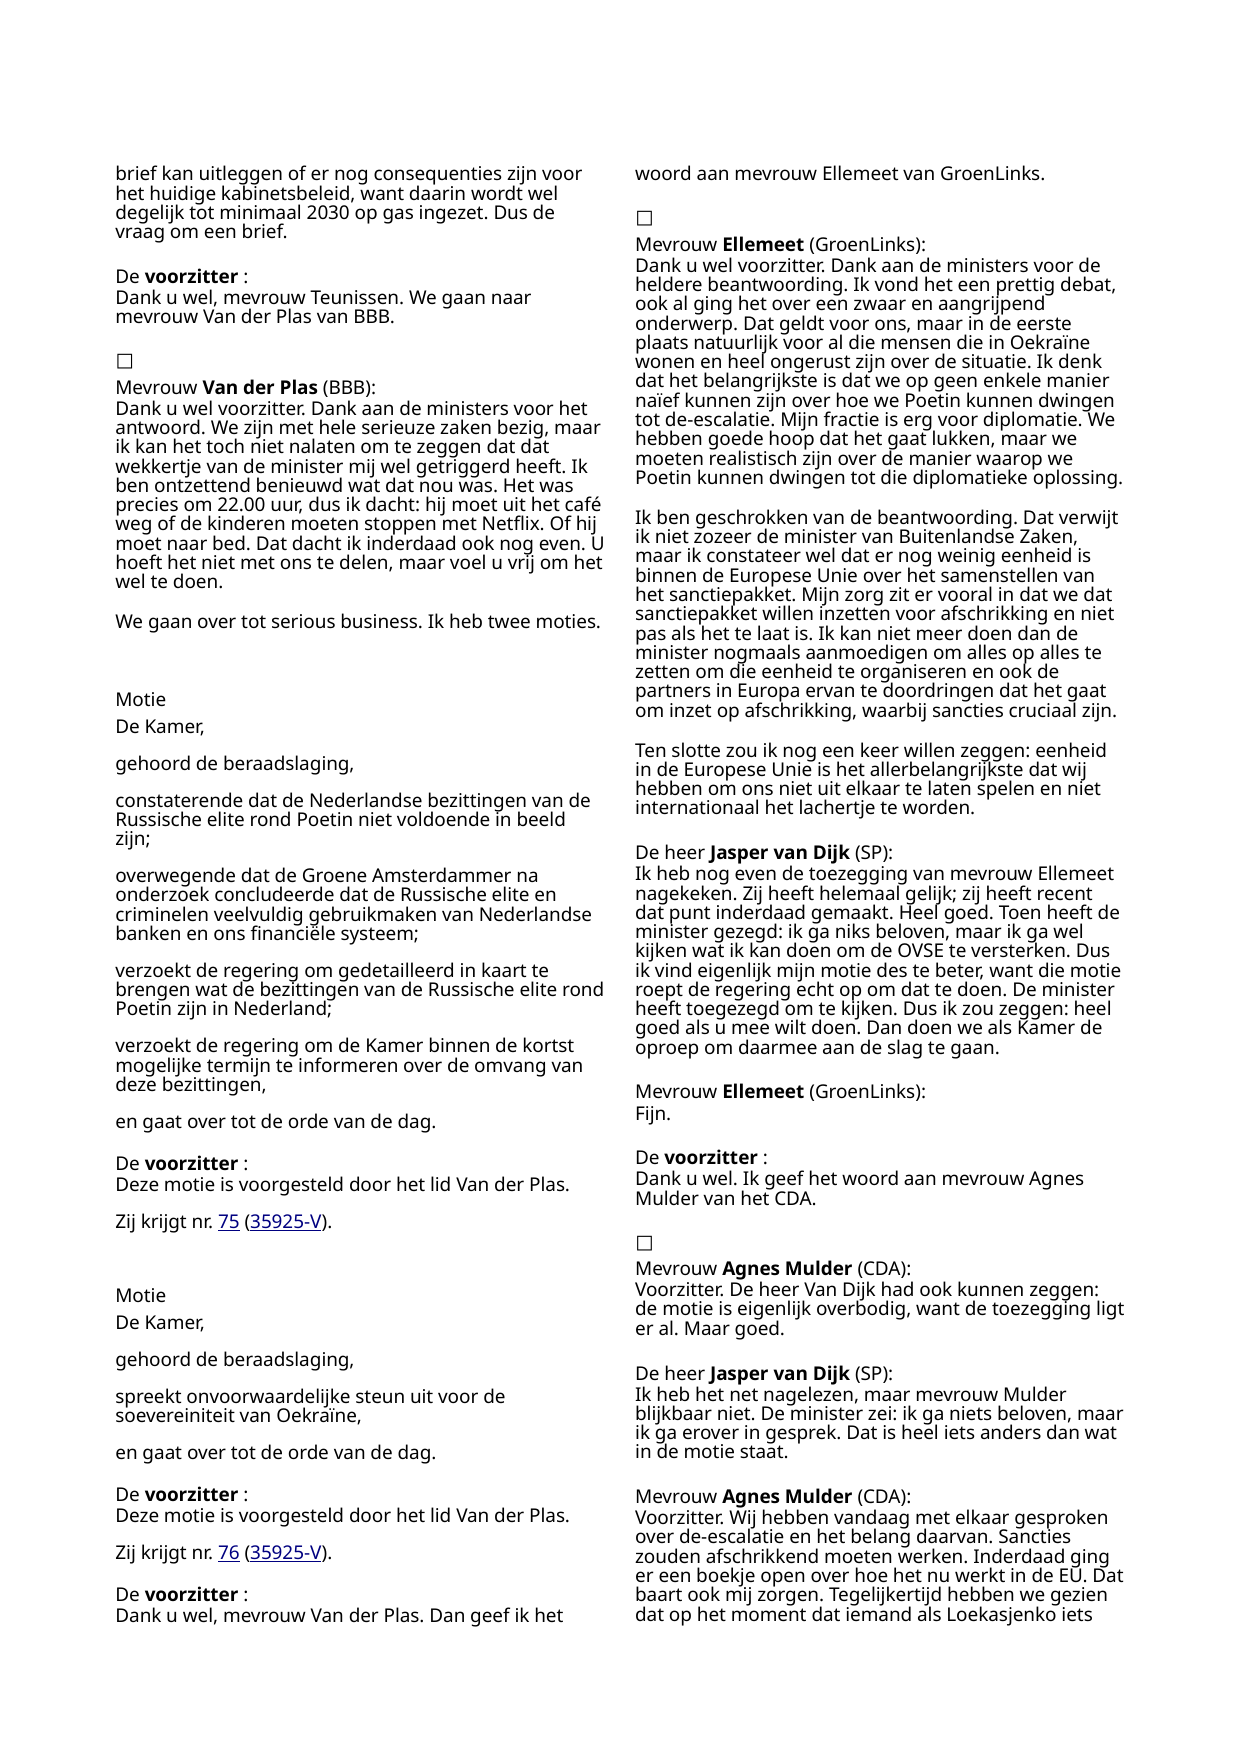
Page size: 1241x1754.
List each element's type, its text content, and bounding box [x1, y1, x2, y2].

text We gaan over tot serious business. Ik heb twee moties. [115, 613, 605, 632]
text en gaat over tot de orde van de dag. [115, 1444, 605, 1463]
text De Kamer, [115, 718, 605, 737]
text Dank u wel. Ik geef het woord aan mevrouw Agnes Mulder van het CDA. [635, 1170, 1125, 1209]
text overwegende dat de Groene Amsterdammer na onderzoek concludeerde dat de Russische elite en criminelen veelvuldig gebruikmaken van Nederlandse banken en ons financiële systeem; [115, 867, 605, 944]
text Mevrouw Ellemeet (GroenLinks): [635, 231, 1125, 257]
text Ten slotte zou ik nog een keer willen zeggen: eenheid in de Europese Unie is het allerbelangrijkste dat wij hebben om ons niet uit elkaar te laten spelen en niet internationaal het lachertje te worden. [635, 742, 1125, 819]
text De voorzitter : [115, 263, 605, 289]
text De voorzitter : [115, 1581, 605, 1607]
text Mevrouw Van der Plas (BBB): [115, 374, 605, 400]
text verzoekt de regering om gedetailleerd in kaart te brengen wat de bezittingen van de Russische elite rond Poetin zijn in Nederland; [115, 962, 605, 1020]
text Dank u wel voorzitter. Dank aan de ministers voor de heldere beantwoording. Ik vond het een prettig debat, ook al ging het over een zwaar en aangrijpend onderwerp. Dat geldt voor ons, maar in de eerste plaats natuurlijk voor al die mensen die in Oekraïne wonen en heel ongerust zijn over de situatie. Ik denk dat het belangrijkste is dat we op geen enkele manier naïef kunnen zijn over hoe we Poetin kunnen dwingen tot de-escalatie. Mijn fractie is erg voor diplomatie. We hebben goede hoop dat het gaat lukken, maar we moeten realistisch zijn over de manier waarop we Poetin kunnen dwingen tot die diplomatieke oplossing. [635, 257, 1125, 488]
text De heer Jasper van Dijk (SP): [635, 1360, 1125, 1386]
text De Kamer, [115, 1314, 605, 1333]
text De voorzitter : [115, 1481, 605, 1507]
text ⬜ [635, 205, 1125, 231]
text Ik heb nog even de toezegging van mevrouw Ellemeet nagekeken. Zij heeft helemaal gelijk; zij heeft recent dat punt inderdaad gemaakt. Heel goed. Toen heeft de minister gezegd: ik ga niks beloven, maar ik ga wel kijken wat ik kan doen om de OVSE te versterken. Dus ik vind eigenlijk mijn motie des te beter, want die motie roept de regering echt op om dat te doen. De minister heeft toegezegd om te kijken. Dus ik zou zeggen: heel goed als u mee wilt doen. Dan doen we als Kamer de oproep om daarmee aan de slag te gaan. [635, 865, 1125, 1058]
text Mevrouw Agnes Mulder (CDA): [635, 1255, 1125, 1281]
text ⬜ [635, 1230, 1125, 1255]
text Dank u wel voorzitter. Dank aan de ministers voor het antwoord. We zijn met hele serieuze zaken bezig, maar ik kan het toch niet nalaten om te zeggen dat dat wekkertje van de minister mij wel getriggerd heeft. Ik ben ontzettend benieuwd wat dat nou was. Het was precies om 22.00 uur, dus ik dacht: hij moet uit het café weg of de kinderen moeten stoppen met Netflix. Of hij moet naar bed. Dat dacht ik inderdaad ook nog even. U hoeft het niet met ons te delen, maar voel u vrij om het wel te doen. [115, 400, 605, 592]
text De voorzitter : [635, 1144, 1125, 1170]
text verzoekt de regering om de Kamer binnen de kortst mogelijke termijn te informeren over de omvang van deze bezittingen, [115, 1037, 605, 1095]
text ⬜ [115, 348, 605, 374]
text brief kan uitleggen of er nog consequenties zijn voor het huidige kabinetsbeleid, want daarin wordt wel degelijk tot minimaal 2030 op gas ingezet. Dus de vraag om een brief. [115, 165, 605, 242]
text Fijn. [635, 1104, 1125, 1124]
text Motie [115, 686, 605, 712]
text Motie [115, 1282, 605, 1308]
text Voorzitter. Wij hebben vandaag met elkaar gesproken over de-escalatie en het belang daarvan. Sancties zouden afschrikkend moeten werken. Inderdaad ging er een boekje open over hoe het nu werkt in de EU. Dat baart ook mij zorgen. Tegelijkertijd hebben we gezien dat op het moment dat iemand als Loekasjenko iets [635, 1509, 1125, 1625]
text De voorzitter : [115, 1150, 605, 1176]
text Voorzitter. De heer Van Dijk had ook kunnen zeggen: de motie is eigenlijk overbodig, want de toezegging ligt er al. Maar goed. [635, 1281, 1125, 1339]
text Zij krijgt nr. 75 (35925-V). [115, 1213, 605, 1232]
text De heer Jasper van Dijk (SP): [635, 839, 1125, 865]
text Dank u wel, mevrouw Van der Plas. Dan geef ik het [115, 1607, 605, 1626]
text Ik heb het net nagelezen, maar mevrouw Mulder blijkbaar niet. De minister zei: ik ga niets beloven, maar ik ga erover in gesprek. Dat is heel iets anders dan wat in de motie staat. [635, 1386, 1125, 1463]
text gehoord de beraadslaging, [115, 754, 605, 774]
text Mevrouw Agnes Mulder (CDA): [635, 1483, 1125, 1509]
text spreekt onvoorwaardelijke steun uit voor de soevereiniteit van Oekraïne, [115, 1388, 605, 1426]
text Ik ben geschrokken van de beantwoording. Dat verwijt ik niet zozeer de minister van Buitenlandse Zaken, maar ik constateer wel dat er nog weinig eenheid is binnen de Europese Unie over het samenstellen van het sanctiepakket. Mijn zorg zit er vooral in dat we dat sanctiepakket willen inzetten voor afschrikking en niet pas als het te laat is. Ik kan niet meer doen dan de minister nogmaals aanmoedigen om alles op alles te zetten om die eenheid te organiseren en ook de partners in Europa ervan te doordringen dat het gaat om inzet op afschrikking, waarbij sancties cruciaal zijn. [635, 509, 1125, 721]
text Mevrouw Ellemeet (GroenLinks): [635, 1079, 1125, 1104]
text Deze motie is voorgesteld door het lid Van der Plas. [115, 1507, 605, 1526]
text Dank u wel, mevrouw Teunissen. We gaan naar mevrouw Van der Plas van BBB. [115, 289, 605, 327]
text gehoord de beraadslaging, [115, 1351, 605, 1370]
text Zij krijgt nr. 76 (35925-V). [115, 1544, 605, 1563]
text en gaat over tot de orde van de dag. [115, 1113, 605, 1132]
text woord aan mevrouw Ellemeet van GroenLinks. [635, 165, 1125, 184]
text Deze motie is voorgesteld door het lid Van der Plas. [115, 1176, 605, 1195]
text constaterende dat de Nederlandse bezittingen van de Russische elite rond Poetin niet voldoende in beeld zijn; [115, 792, 605, 849]
